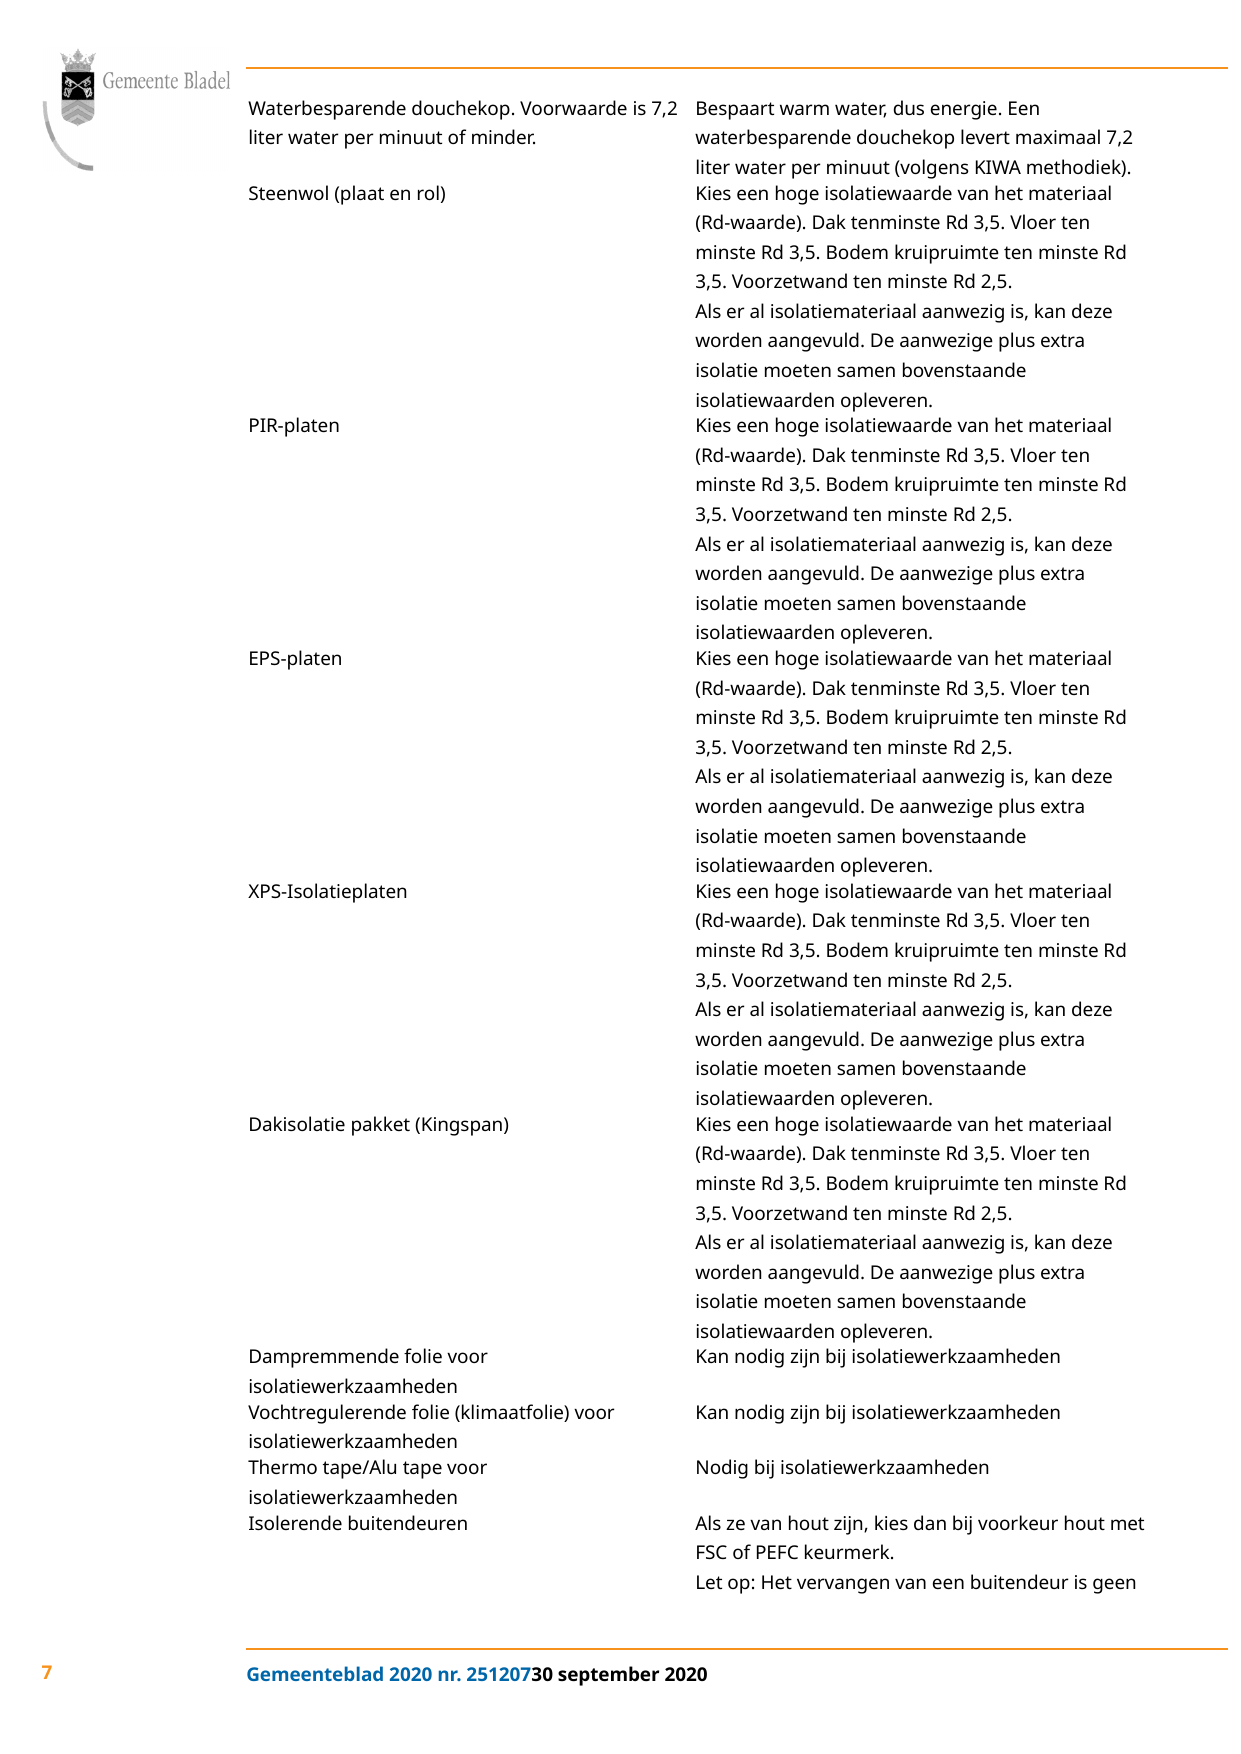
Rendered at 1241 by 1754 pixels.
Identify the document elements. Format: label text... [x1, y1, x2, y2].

table_cell EPS-platen [248, 645, 695, 878]
table_cell XPS-Isolatieplaten [248, 878, 695, 1111]
table_cell Dakisolatie pakket (Kingspan) [248, 1111, 695, 1344]
picture [41, 47, 231, 172]
table_cell Dampremmende folie voor isolatiewerkzaamheden [248, 1344, 695, 1399]
table_cell Kies een hoge isolatiewaarde van het materiaal (Rd-waarde). Dak tenminste Rd 3,5. Vloer ten minste Rd 3,5. Bodem kruipruimte ten minste Rd 3,5. Voorzetwand ten minste Rd 2,5. Als er al isolatiemateriaal aanwezig is, kan deze worden aangevuld. De aanwezige plus extra isolatie moeten samen bovenstaande isolatiewaarden opleveren. [695, 645, 1152, 878]
table_cell Kies een hoge isolatiewaarde van het materiaal (Rd-waarde). Dak tenminste Rd 3,5. Vloer ten minste Rd 3,5. Bodem kruipruimte ten minste Rd 3,5. Voorzetwand ten minste Rd 2,5. Als er al isolatiemateriaal aanwezig is, kan deze worden aangevuld. De aanwezige plus extra isolatie moeten samen bovenstaande isolatiewaarden opleveren. [695, 180, 1152, 412]
table_cell Isolerende buitendeuren [248, 1510, 695, 1594]
table_cell Vochtregulerende folie (klimaatfolie) voor isolatiewerkzaamheden [248, 1399, 695, 1454]
table_cell PIR-platen [248, 413, 695, 645]
table_cell Kies een hoge isolatiewaarde van het materiaal (Rd-waarde). Dak tenminste Rd 3,5. Vloer ten minste Rd 3,5. Bodem kruipruimte ten minste Rd 3,5. Voorzetwand ten minste Rd 2,5. Als er al isolatiemateriaal aanwezig is, kan deze worden aangevuld. De aanwezige plus extra isolatie moeten samen bovenstaande isolatiewaarden opleveren. [695, 413, 1152, 645]
table_cell Kies een hoge isolatiewaarde van het materiaal (Rd-waarde). Dak tenminste Rd 3,5. Vloer ten minste Rd 3,5. Bodem kruipruimte ten minste Rd 3,5. Voorzetwand ten minste Rd 2,5. Als er al isolatiemateriaal aanwezig is, kan deze worden aangevuld. De aanwezige plus extra isolatie moeten samen bovenstaande isolatiewaarden opleveren. [695, 878, 1152, 1111]
table_cell Als ze van hout zijn, kies dan bij voorkeur hout met FSC of PEFC keurmerk. Let op: Het vervangen van een buitendeur is geen [695, 1510, 1152, 1594]
table_cell Kan nodig zijn bij isolatiewerkzaamheden [695, 1399, 1152, 1454]
table_cell Kies een hoge isolatiewaarde van het materiaal (Rd-waarde). Dak tenminste Rd 3,5. Vloer ten minste Rd 3,5. Bodem kruipruimte ten minste Rd 3,5. Voorzetwand ten minste Rd 2,5. Als er al isolatiemateriaal aanwezig is, kan deze worden aangevuld. De aanwezige plus extra isolatie moeten samen bovenstaande isolatiewaarden opleveren. [695, 1111, 1152, 1344]
table_cell Kan nodig zijn bij isolatiewerkzaamheden [695, 1344, 1152, 1399]
table_cell Thermo tape/Alu tape voor isolatiewerkzaamheden [248, 1454, 695, 1510]
table_cell Steenwol (plaat en rol) [248, 180, 695, 412]
table_cell Nodig bij isolatiewerkzaamheden [695, 1454, 1152, 1510]
table_cell Waterbesparende douchekop. Voorwaarde is 7,2 liter water per minuut of minder. [248, 95, 695, 180]
table_cell Bespaart warm water, dus energie. Een waterbesparende douchekop levert maximaal 7,2 liter water per minuut (volgens KIWA methodiek). [695, 95, 1152, 180]
